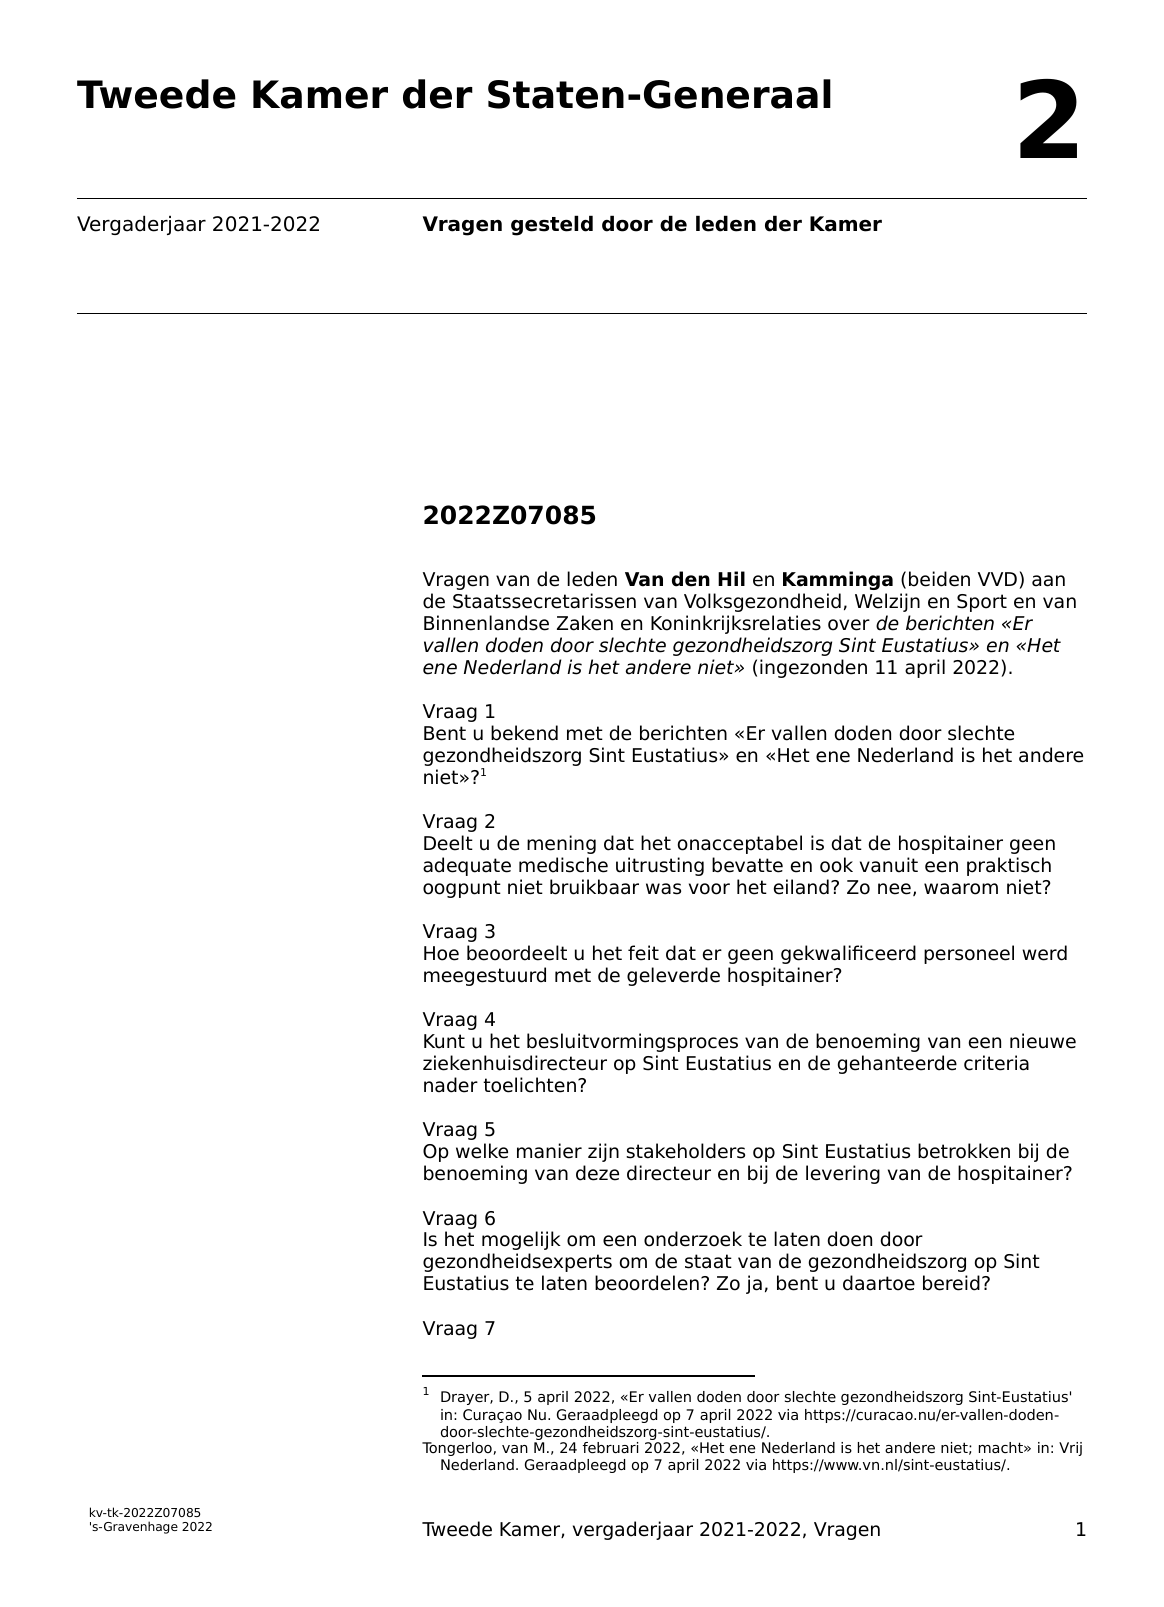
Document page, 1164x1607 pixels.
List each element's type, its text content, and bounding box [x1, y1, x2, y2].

table_header Tweede Kamer der Staten-Generaal [77, 59, 886, 198]
text Vraag 2 [422, 811, 1087, 833]
text Vraag 3 [422, 921, 1087, 943]
text Kunt u het besluitvormingsproces van de benoeming van een nieuwe ziekenhuisdirecteur op Sint Eustatius en de gehanteerde criteria nader toelichten? [422, 1031, 1087, 1097]
table_header 2 [886, 59, 1087, 198]
text Vraag 4 [422, 1009, 1087, 1031]
text Hoe beoordeelt u het feit dat er geen gekwalificeerd personeel werd meegestuurd met de geleverde hospitainer? [422, 943, 1087, 987]
text Vraag 7 [422, 1317, 1087, 1339]
text Vraag 6 [422, 1207, 1087, 1229]
text 2022Z07085 [422, 501, 1087, 531]
text Bent u bekend met de berichten «Er vallen doden door slechte gezondheidszorg Sint Eustatius» en «Het ene Nederland is het andere niet»? [422, 723, 1087, 789]
text Drayer, D., 5 april 2022, «Er vallen doden door slechte gezondheidszorg Sint-Eustatius' in: Curaçao Nu. Geraadpleegd op 7 april 2022 via https://curacao.nu/er-vallen-doden-door-slechte-gezondheidszorg-sint-eustatius/. [422, 1385, 1087, 1441]
text Vragen van de leden Van den Hil en Kamminga (beiden VVD) aan de Staatssecretarissen van Volksgezondheid, Welzijn en Sport en van Binnenlandse Zaken en Koninkrijksrelaties over de berichten «Er vallen doden door slechte gezondheidszorg Sint Eustatius» en «Het ene Nederland is het andere niet» (ingezonden 11 april 2022). [422, 569, 1087, 679]
text 's-Gravenhage 2022 [88, 1520, 323, 1534]
table_cell Vragen gesteld door de leden der Kamer [422, 199, 1087, 313]
text Op welke manier zijn stakeholders op Sint Eustatius betrokken bij de benoeming van deze directeur en bij de levering van de hospitainer? [422, 1141, 1087, 1185]
text Deelt u de mening dat het onacceptabel is dat de hospitainer geen adequate medische uitrusting bevatte en ook vanuit een praktisch oogpunt niet bruikbaar was voor het eiland? Zo nee, waarom niet? [422, 833, 1087, 899]
table_cell Vergaderjaar 2021-2022 [77, 199, 422, 313]
text Is het mogelijk om een onderzoek te laten doen door gezondheidsexperts om de staat van de gezondheidszorg op Sint Eustatius te laten beoordelen? Zo ja, bent u daartoe bereid? [422, 1229, 1087, 1295]
text kv-tk-2022Z07085 [88, 1506, 323, 1520]
text Vraag 5 [422, 1119, 1087, 1141]
text Vraag 1 [422, 701, 1087, 723]
text Tongerloo, van M., 24 februari 2022, «Het ene Nederland is het andere niet; macht» in: Vrij Nederland. Geraadpleegd op 7 april 2022 via https://www.vn.nl/sint-eustatius/. [422, 1441, 1087, 1474]
